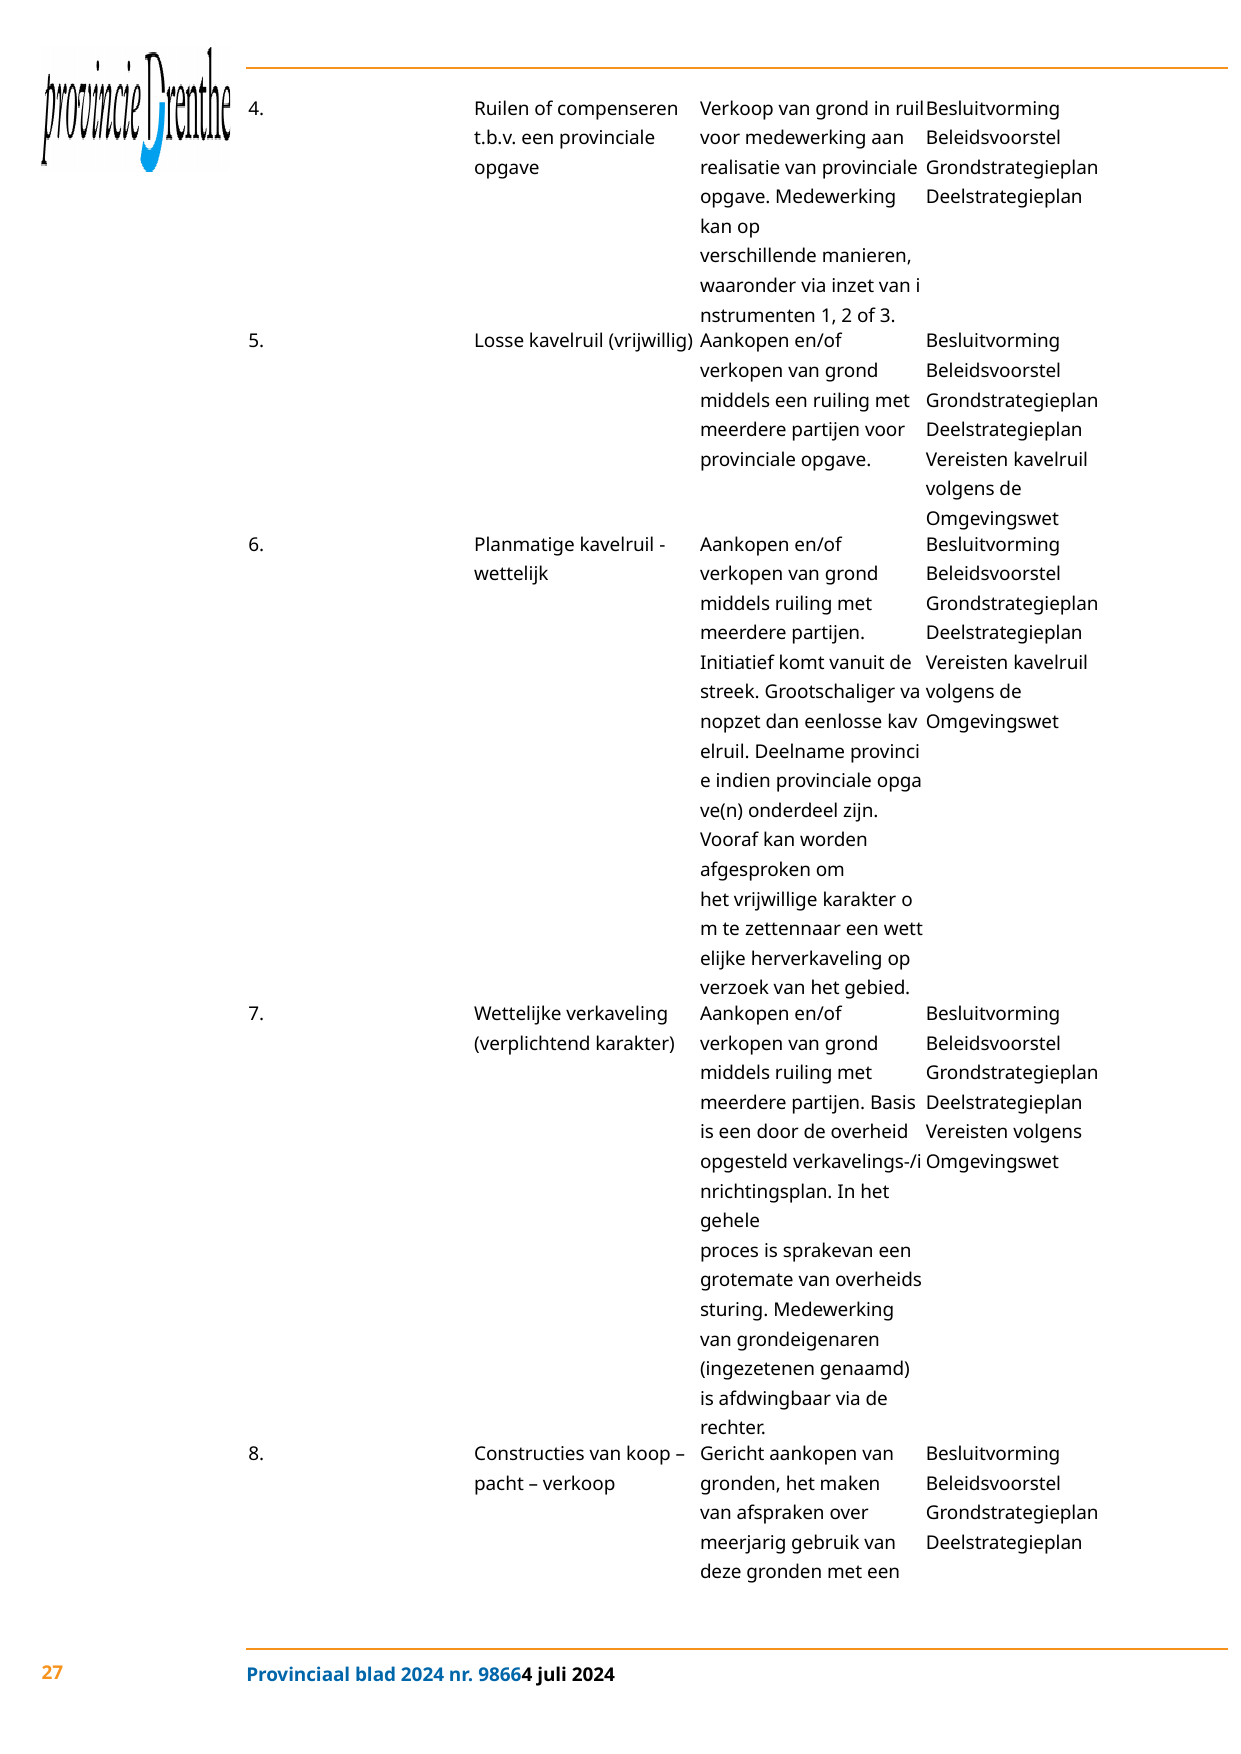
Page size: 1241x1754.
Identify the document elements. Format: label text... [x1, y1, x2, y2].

table_cell Losse kavelruil (vrijwillig) [474, 328, 700, 531]
table_cell Besluitvorming Beleidsvoorstel Grondstrategieplan Deelstrategieplan [926, 1440, 1152, 1584]
table_cell Verkoop van grond in ruil voor medewerking aan realisatie van provinciale opgave. Medewerking kan op verschillende manieren, waaronder via inzet van instrumenten 1, 2 of 3. [700, 95, 926, 328]
table_cell Besluitvorming Beleidsvoorstel Grondstrategieplan Deelstrategieplan [926, 95, 1152, 328]
table_cell Besluitvorming Beleidsvoorstel Grondstrategieplan Deelstrategieplan Vereisten volgens Omgevingswet [926, 1000, 1152, 1440]
table_cell 8. [248, 1440, 474, 1584]
table_cell Besluitvorming Beleidsvoorstel Grondstrategieplan Deelstrategieplan Vereisten kavelruil volgens de Omgevingswet [926, 328, 1152, 531]
table_cell Planmatige kavelruil - wettelijk [474, 531, 700, 1000]
table_cell 4. [248, 95, 474, 328]
table_cell Wettelijke verkaveling (verplichtend karakter) [474, 1000, 700, 1440]
table_cell Gericht aankopen van gronden, het maken van afspraken over meerjarig gebruik van deze gronden met een [700, 1440, 926, 1584]
table_cell Aankopen en/of verkopen van grond middels een ruiling met meerdere partijen voor provinciale opgave. [700, 328, 926, 531]
table_cell Aankopen en/of verkopen van grond middels ruiling met meerdere partijen. Initiatief komt vanuit de streek. Grootschaliger vanopzet dan eenlosse kavelruil. Deelname provincie indien provinciale opgave(n) onderdeel zijn. Vooraf kan worden afgesproken om het vrijwillige karakter om te zettennaar een wettelijke herverkaveling op verzoek van het gebied. [700, 531, 926, 1000]
table_cell Constructies van koop – pacht – verkoop [474, 1440, 700, 1584]
table_cell Besluitvorming Beleidsvoorstel Grondstrategieplan Deelstrategieplan Vereisten kavelruil volgens de Omgevingswet [926, 531, 1152, 1000]
table_cell 5. [248, 328, 474, 531]
table_cell Ruilen of compenseren t.b.v. een provinciale opgave [474, 95, 700, 328]
table_cell Aankopen en/of verkopen van grond middels ruiling met meerdere partijen. Basis is een door de overheid opgesteld verkavelings-/inrichtingsplan. In het gehele proces is sprakevan een grotemate van overheidssturing. Medewerking van grondeigenaren (ingezetenen genaamd) is afdwingbaar via de rechter. [700, 1000, 926, 1440]
picture [41, 47, 231, 172]
table_cell 6. [248, 531, 474, 1000]
table_cell 7. [248, 1000, 474, 1440]
